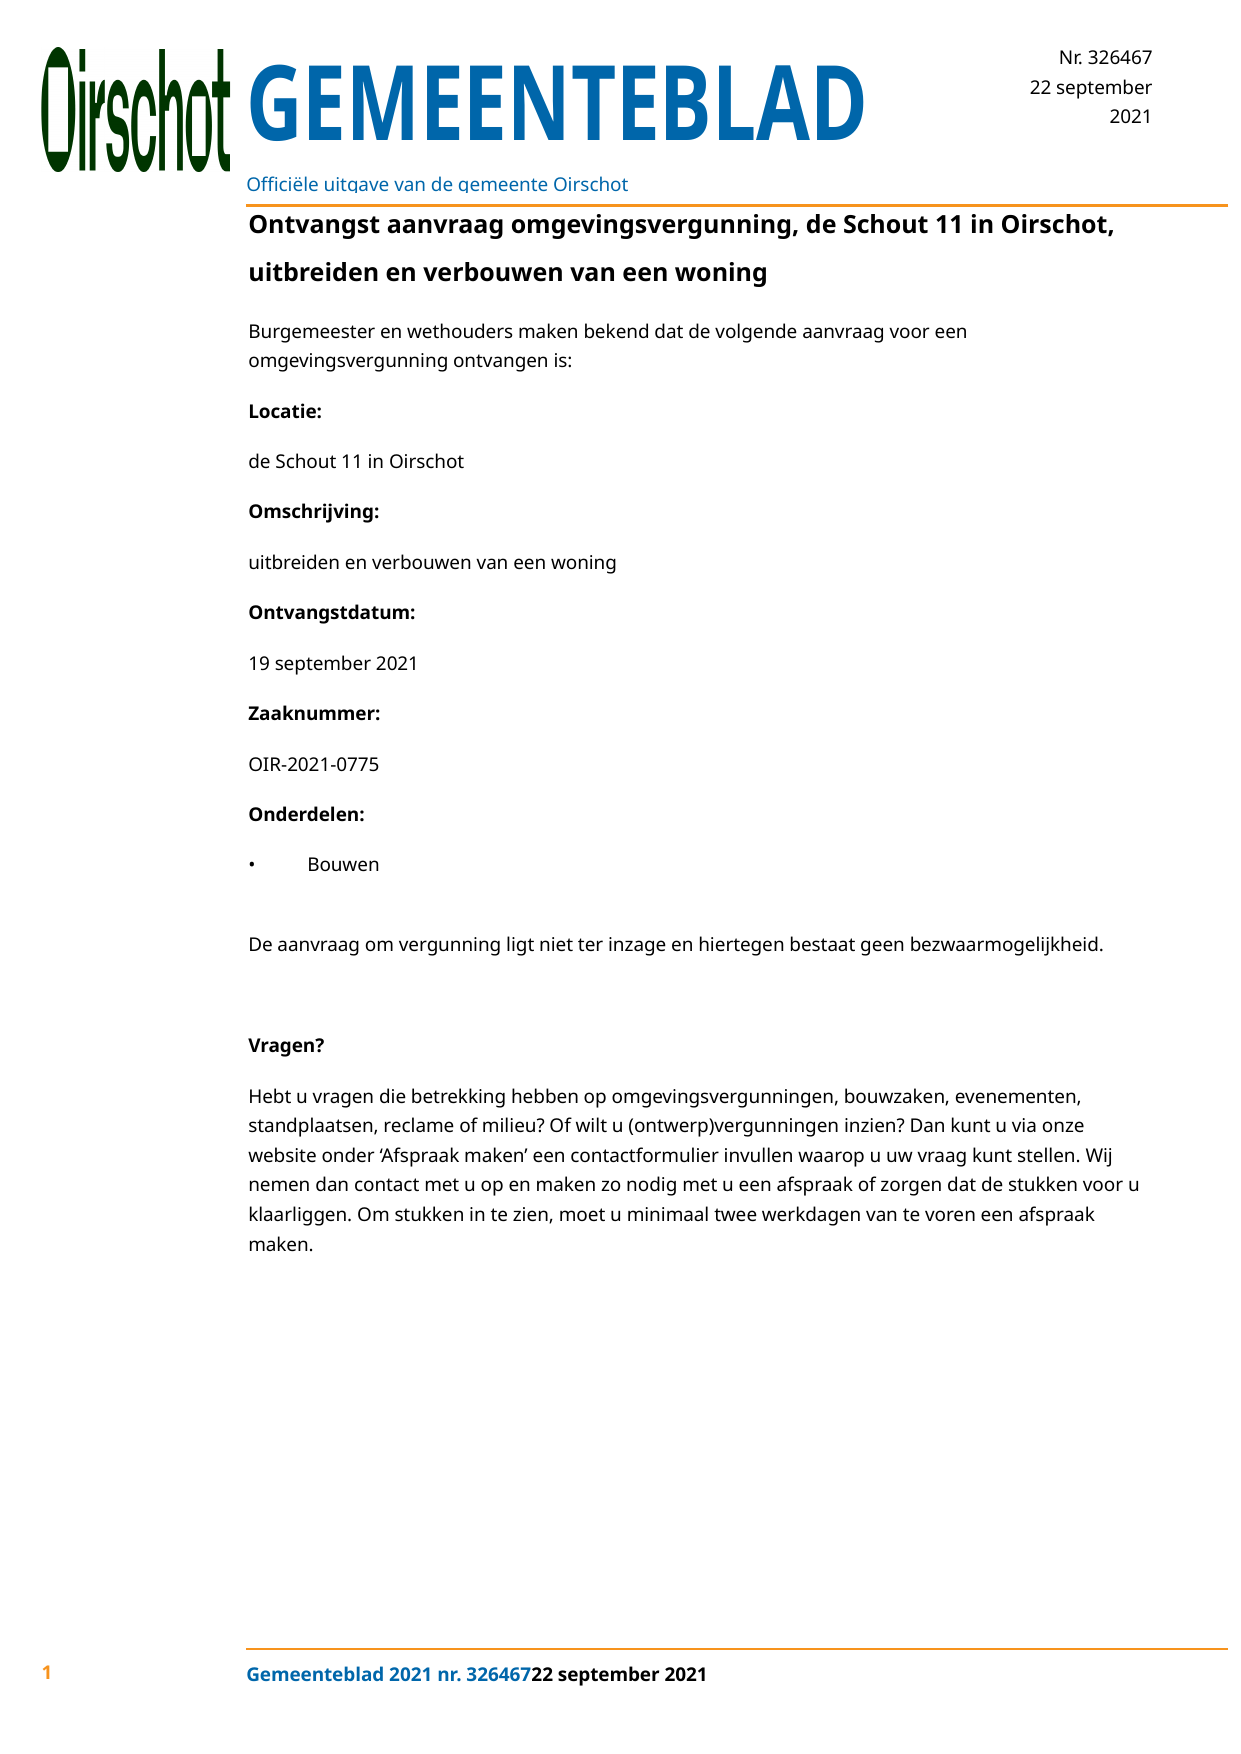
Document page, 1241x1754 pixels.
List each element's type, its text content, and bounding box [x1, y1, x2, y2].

text uitbreiden en verbouwen van een woning [248, 549, 1152, 575]
text Ontvangst aanvraag omgevingsvergunning, de Schout 11 in Oirschot, uitbreiden en verbouwen van een woning [248, 207, 1152, 288]
text Vragen? [248, 1032, 1152, 1058]
text Omschrijving: [248, 499, 1152, 524]
text de Schout 11 in Oirschot [248, 448, 1152, 474]
text Hebt u vragen die betrekking hebben op omgevingsvergunningen, bouwzaken, evenementen, standplaatsen, reclame of milieu? Of wilt u (ontwerp)vergunningen inzien? Dan kunt u via onze website onder ‘Afspraak maken’ een contactformulier invullen waarop u uw vraag kunt stellen. Wij nemen dan contact met u op en maken zo nodig met u een afspraak of zorgen dat de stukken voor u klaarliggen. Om stukken in te zien, moet u minimaal twee werkdagen van te voren een afspraak maken. [248, 1083, 1152, 1257]
text Onderdelen: [248, 801, 1152, 827]
text Burgemeester en wethouders maken bekend dat de volgende aanvraag voor een omgevingsvergunning ontvangen is: [248, 318, 1152, 373]
picture [41, 47, 231, 172]
text Ontvangstdatum: [248, 599, 1152, 625]
list Bouwen [248, 852, 1152, 877]
text OIR-2021-0775 [248, 751, 1152, 777]
text 19 september 2021 [248, 650, 1152, 676]
text Locatie: [248, 398, 1152, 424]
text De aanvraag om vergunning ligt niet ter inzage en hiertegen bestaat geen bezwaarmogelijkheid. [248, 932, 1152, 957]
text Zaaknummer: [248, 700, 1152, 726]
